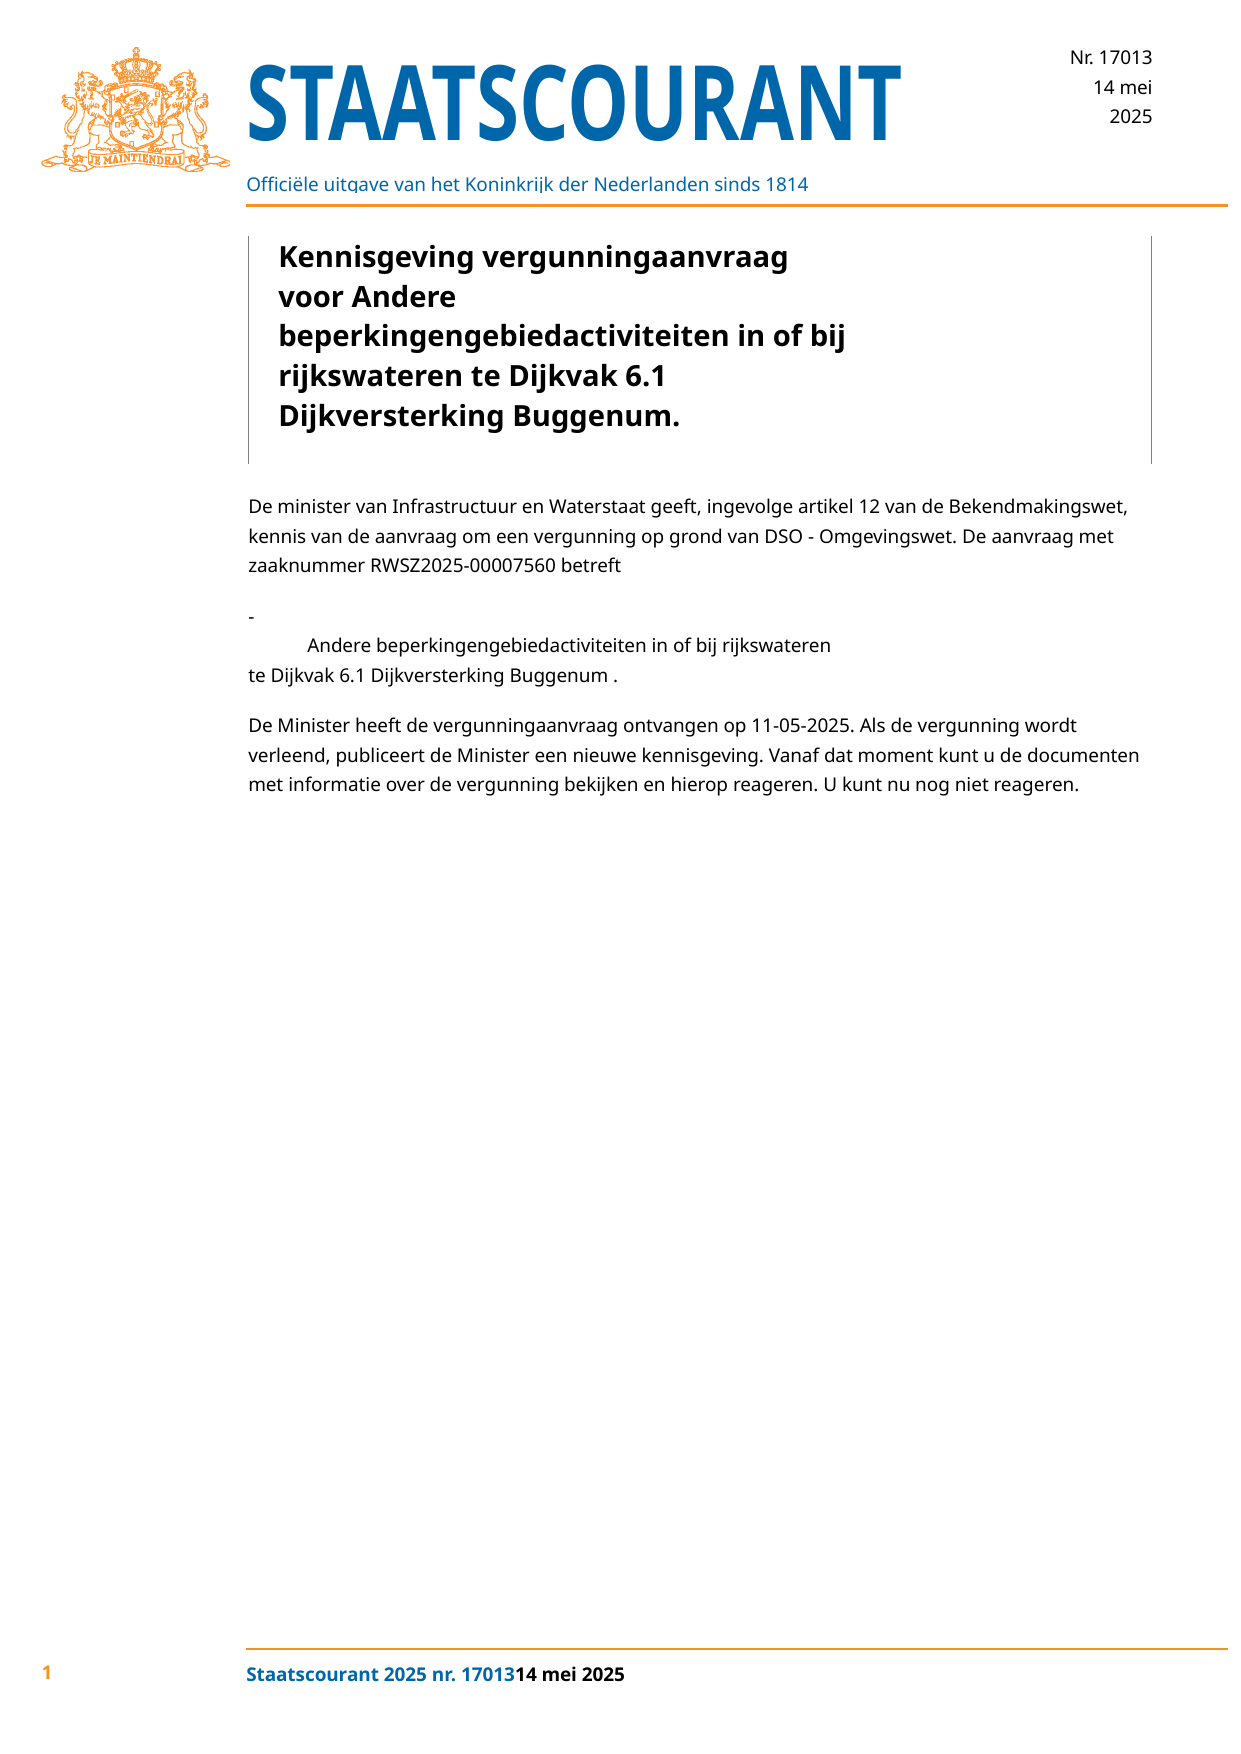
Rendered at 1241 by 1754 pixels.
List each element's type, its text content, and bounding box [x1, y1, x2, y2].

table_header Kennisgeving vergunningaanvraag voor Andere beperkingengebiedactiviteiten in of bij rijkswateren te Dijkvak 6.1 Dijkversterking Buggenum. [249, 236, 850, 464]
text De Minister heeft de vergunningaanvraag ontvangen op 11-05-2025. Als de vergunning wordt verleend, publiceert de Minister een nieuwe kennisgeving. Vanaf dat moment kunt u de documenten met informatie over de vergunning bekijken en hierop reageren. U kunt nu nog niet reageren. [248, 712, 1152, 797]
text De minister van Infrastructuur en Waterstaat geeft, ingevolge artikel 12 van de Bekendmakingswet, kennis van de aanvraag om een vergunning op grond van DSO - Omgevingswet. De aanvraag met zaaknummer RWSZ2025-00007560 betreft [248, 493, 1152, 578]
picture [912, 236, 1090, 414]
table_header [850, 414, 1151, 464]
text te Dijkvak 6.1 Dijkversterking Buggenum . [248, 662, 1152, 688]
table_header [850, 236, 912, 413]
picture [41, 47, 231, 172]
table_header [1090, 236, 1151, 413]
list Andere beperkingengebiedactiviteiten in of bij rijkswateren [248, 632, 1152, 658]
